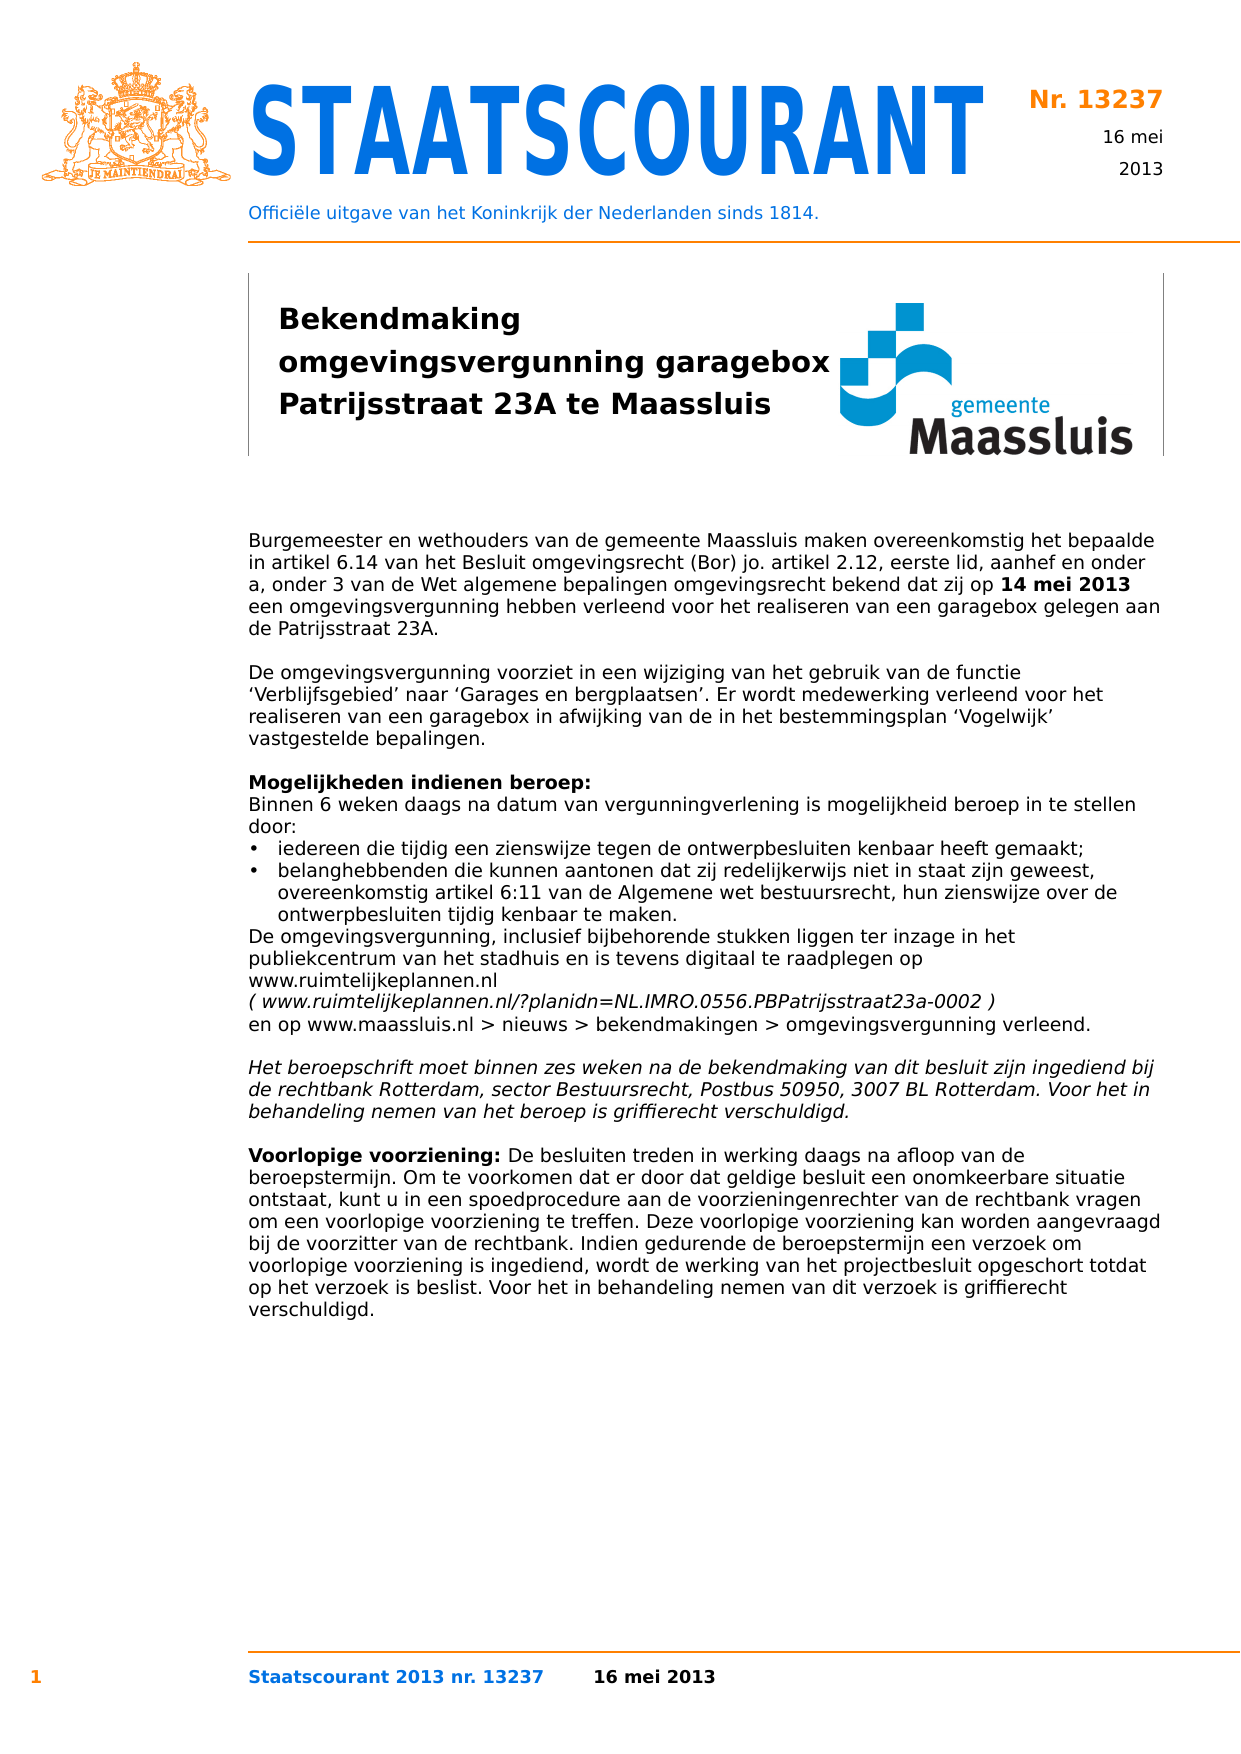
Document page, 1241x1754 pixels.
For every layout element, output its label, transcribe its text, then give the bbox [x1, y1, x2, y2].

text en op www.maassluis.nl > nieuws > bekendmakingen > omgevingsvergunning verleend. [248, 1013, 1163, 1035]
text Voorlopige voorziening: De besluiten treden in werking daags na afloop van de beroepstermijn. Om te voorkomen dat er door dat geldige besluit een onomkeerbare situatie ontstaat, kunt u in een spoedprocedure aan de voorzieningenrechter van de rechtbank vragen om een voorlopige voorziening te treffen. Deze voorlopige voorziening kan worden aangevraagd bij de voorzitter van de rechtbank. Indien gedurende de beroepstermijn een verzoek om voorlopige voorziening is ingediend, wordt de werking van het projectbesluit opgeschort totdat op het verzoek is beslist. Voor het in behandeling nemen van dit verzoek is griffierecht verschuldigd. [248, 1145, 1163, 1321]
picture [41, 62, 231, 186]
table_header Nr. 13237 [998, 62, 1240, 121]
text Het beroepschrift moet binnen zes weken na de bekendmaking van dit besluit zijn ingediend bij de rechtbank Rotterdam, sector Bestuursrecht, Postbus 50950, 3007 BL Rotterdam. Voor het in behandeling nemen van het beroep is griffierecht verschuldigd. [248, 1057, 1163, 1123]
text De omgevingsvergunning, inclusief bijbehorende stukken liggen ter inzage in het publiekcentrum van het stadhuis en is tevens digitaal te raadplegen op www.ruimtelijkeplannen.nl [248, 926, 1163, 991]
text Mogelijkheden indienen beroep: [248, 772, 1163, 794]
subtitle Bekendmaking omgevingsvergunning garagebox Patrijsstraat 23A te Maassluis [249, 273, 1163, 456]
table_cell 2013 [998, 153, 1240, 203]
table_cell Officiële uitgave van het Koninkrijk der Nederlanden sinds 1814. [248, 203, 1240, 241]
table_cell 16 mei [998, 121, 1240, 153]
text ( www.ruimtelijkeplannen.nl/?planidn=NL.IMRO.0556.PBPatrijsstraat23a-0002 ) [248, 991, 1163, 1013]
picture [838, 302, 1134, 456]
text Burgemeester en wethouders van de gemeente Maassluis maken overeenkomstig het bepaalde in artikel 6.14 van het Besluit omgevingsrecht (Bor) jo. artikel 2.12, eerste lid, aanhef en onder a, onder 3 van de Wet algemene bepalingen omgevingsrecht bekend dat zij op 14 mei 2013 een omgevingsvergunning hebben verleend voor het realiseren van een garagebox gelegen aan de Patrijsstraat 23A. [248, 530, 1163, 640]
table_header [25, 62, 248, 241]
text • iedereen die tijdig een zienswijze tegen de ontwerpbesluiten kenbaar heeft gemaakt; [248, 838, 1163, 859]
text Binnen 6 weken daags na datum van vergunningverlening is mogelijkheid beroep in te stellen door: [248, 794, 1163, 838]
text • belanghebbenden die kunnen aantonen dat zij redelijkerwijs niet in staat zijn geweest, overeenkomstig artikel 6:11 van de Algemene wet bestuursrecht, hun zienswijze over de ontwerpbesluiten tijdig kenbaar te maken. [248, 859, 1163, 926]
text De omgevingsvergunning voorziet in een wijziging van het gebruik van de functie ‘Verblijfsgebied’ naar ‘Garages en bergplaatsen’. Er wordt medewerking verleend voor het realiseren van een garagebox in afwijking van de in het bestemmingsplan ‘Vogelwijk’ vastgestelde bepalingen. [248, 662, 1163, 750]
table_header STAATSCOURANT [248, 62, 998, 203]
